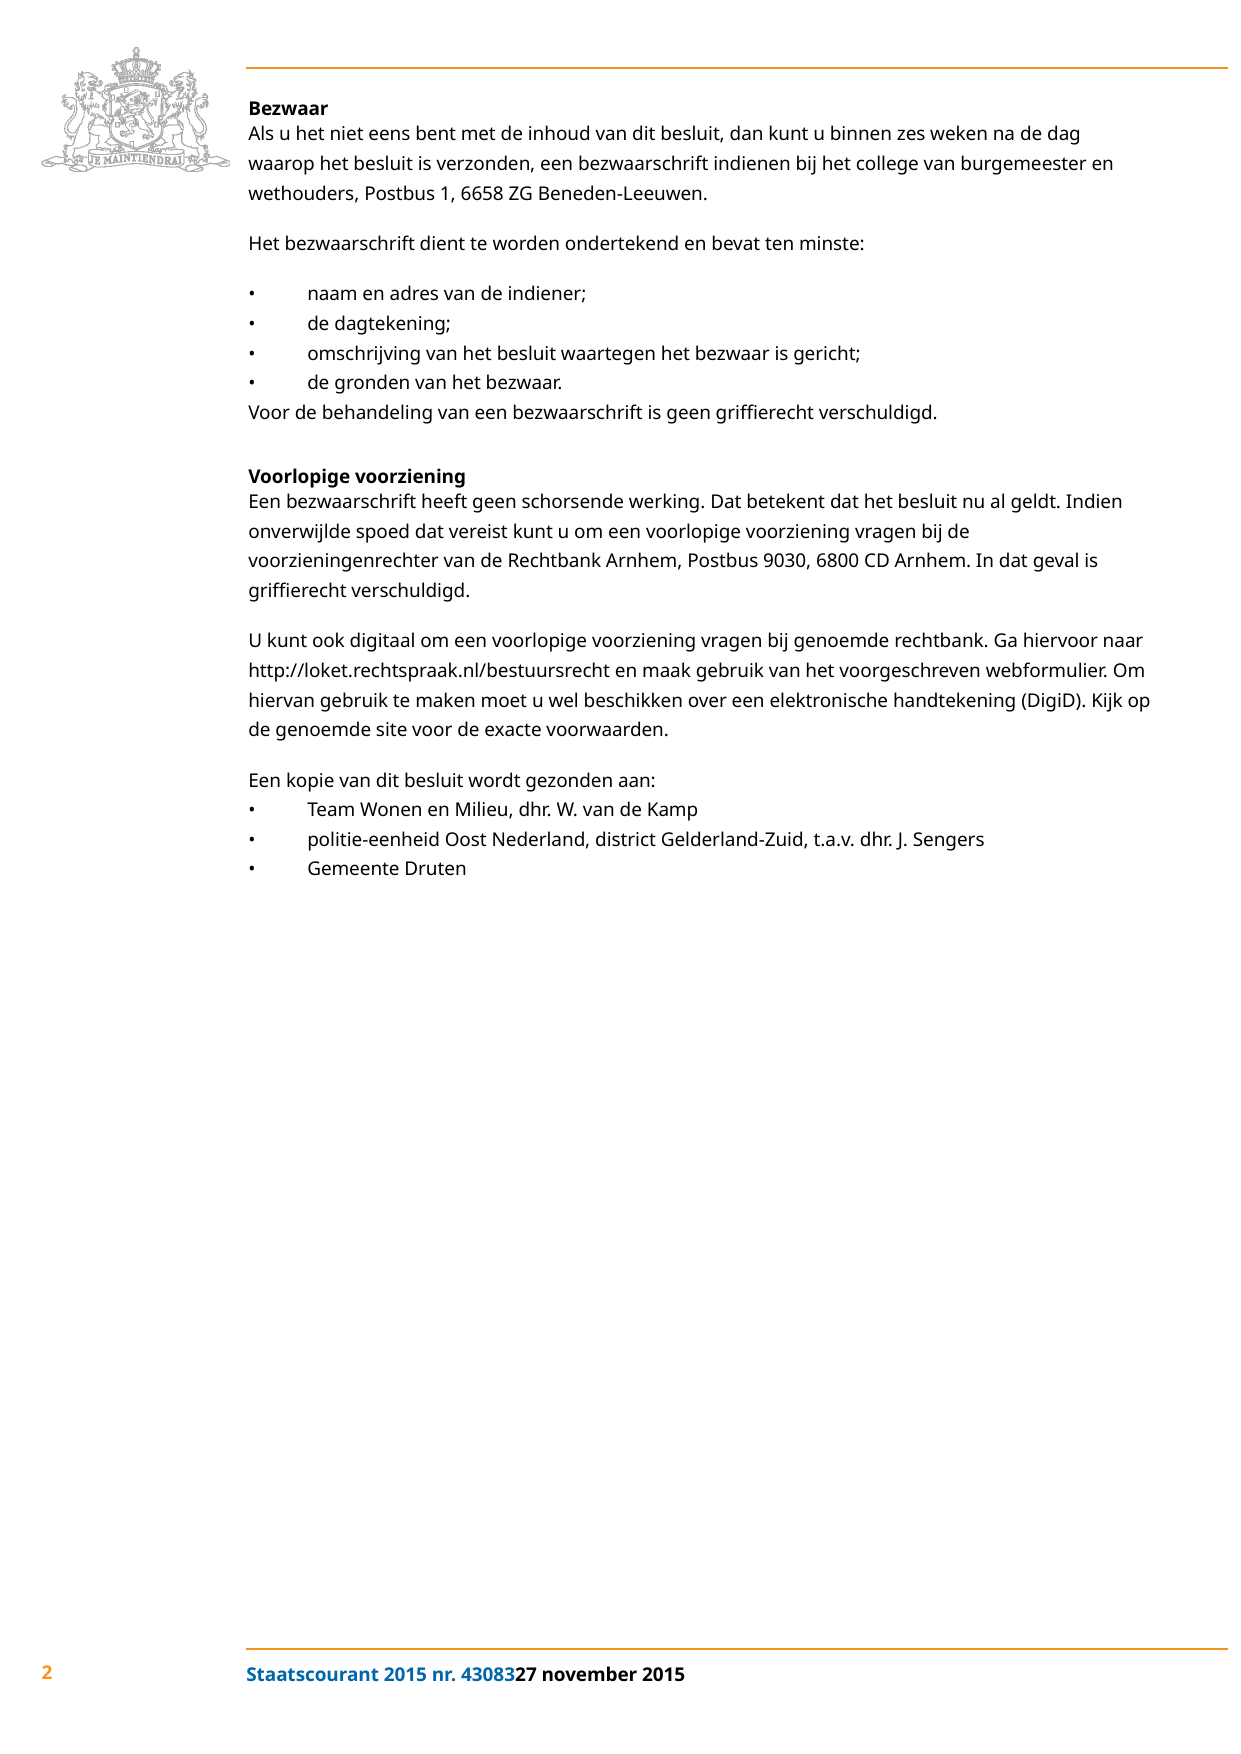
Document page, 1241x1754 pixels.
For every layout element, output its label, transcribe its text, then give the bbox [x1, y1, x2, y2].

list politie-eenheid Oost Nederland, district Gelderland-Zuid, t.a.v. dhr. J. Sengers [248, 826, 1152, 852]
list de dagtekening; [248, 310, 1152, 336]
text Als u het niet eens bent met de inhoud van dit besluit, dan kunt u binnen zes weken na de dag waarop het besluit is verzonden, een bezwaarschrift indienen bij het college van burgemeester en wethouders, Postbus 1, 6658 ZG Beneden-Leeuwen. [248, 121, 1152, 205]
list Team Wonen en Milieu, dhr. W. van de Kamp [248, 796, 1152, 822]
text Een kopie van dit besluit wordt gezonden aan: [248, 767, 1152, 793]
text Voorlopige voorziening [248, 463, 1152, 488]
text Het bezwaarschrift dient te worden ondertekend en bevat ten minste: [248, 230, 1152, 256]
text Een bezwaarschrift heeft geen schorsende werking. Dat betekent dat het besluit nu al geldt. Indien onverwijlde spoed dat vereist kunt u om een voorlopige voorziening vragen bij de voorzieningenrechter van de Rechtbank Arnhem, Postbus 9030, 6800 CD Arnhem. In dat geval is griffierecht verschuldigd. [248, 488, 1152, 603]
text U kunt ook digitaal om een voorlopige voorziening vragen bij genoemde rechtbank. Ga hiervoor naar http://loket.rechtspraak.nl/bestuursrecht en maak gebruik van het voorgeschreven webformulier. Om hiervan gebruik te maken moet u wel beschikken over een elektronische handtekening (DigiD). Kijk op de genoemde site voor de exacte voorwaarden. [248, 628, 1152, 742]
list omschrijving van het besluit waartegen het bezwaar is gericht; [248, 340, 1152, 365]
text Voor de behandeling van een bezwaarschrift is geen griffierecht verschuldigd. [248, 399, 1152, 424]
text Bezwaar [248, 95, 1152, 121]
picture [41, 47, 231, 172]
list naam en adres van de indiener; [248, 281, 1152, 306]
list de gronden van het bezwaar. [248, 369, 1152, 395]
list Gemeente Druten [248, 856, 1152, 881]
